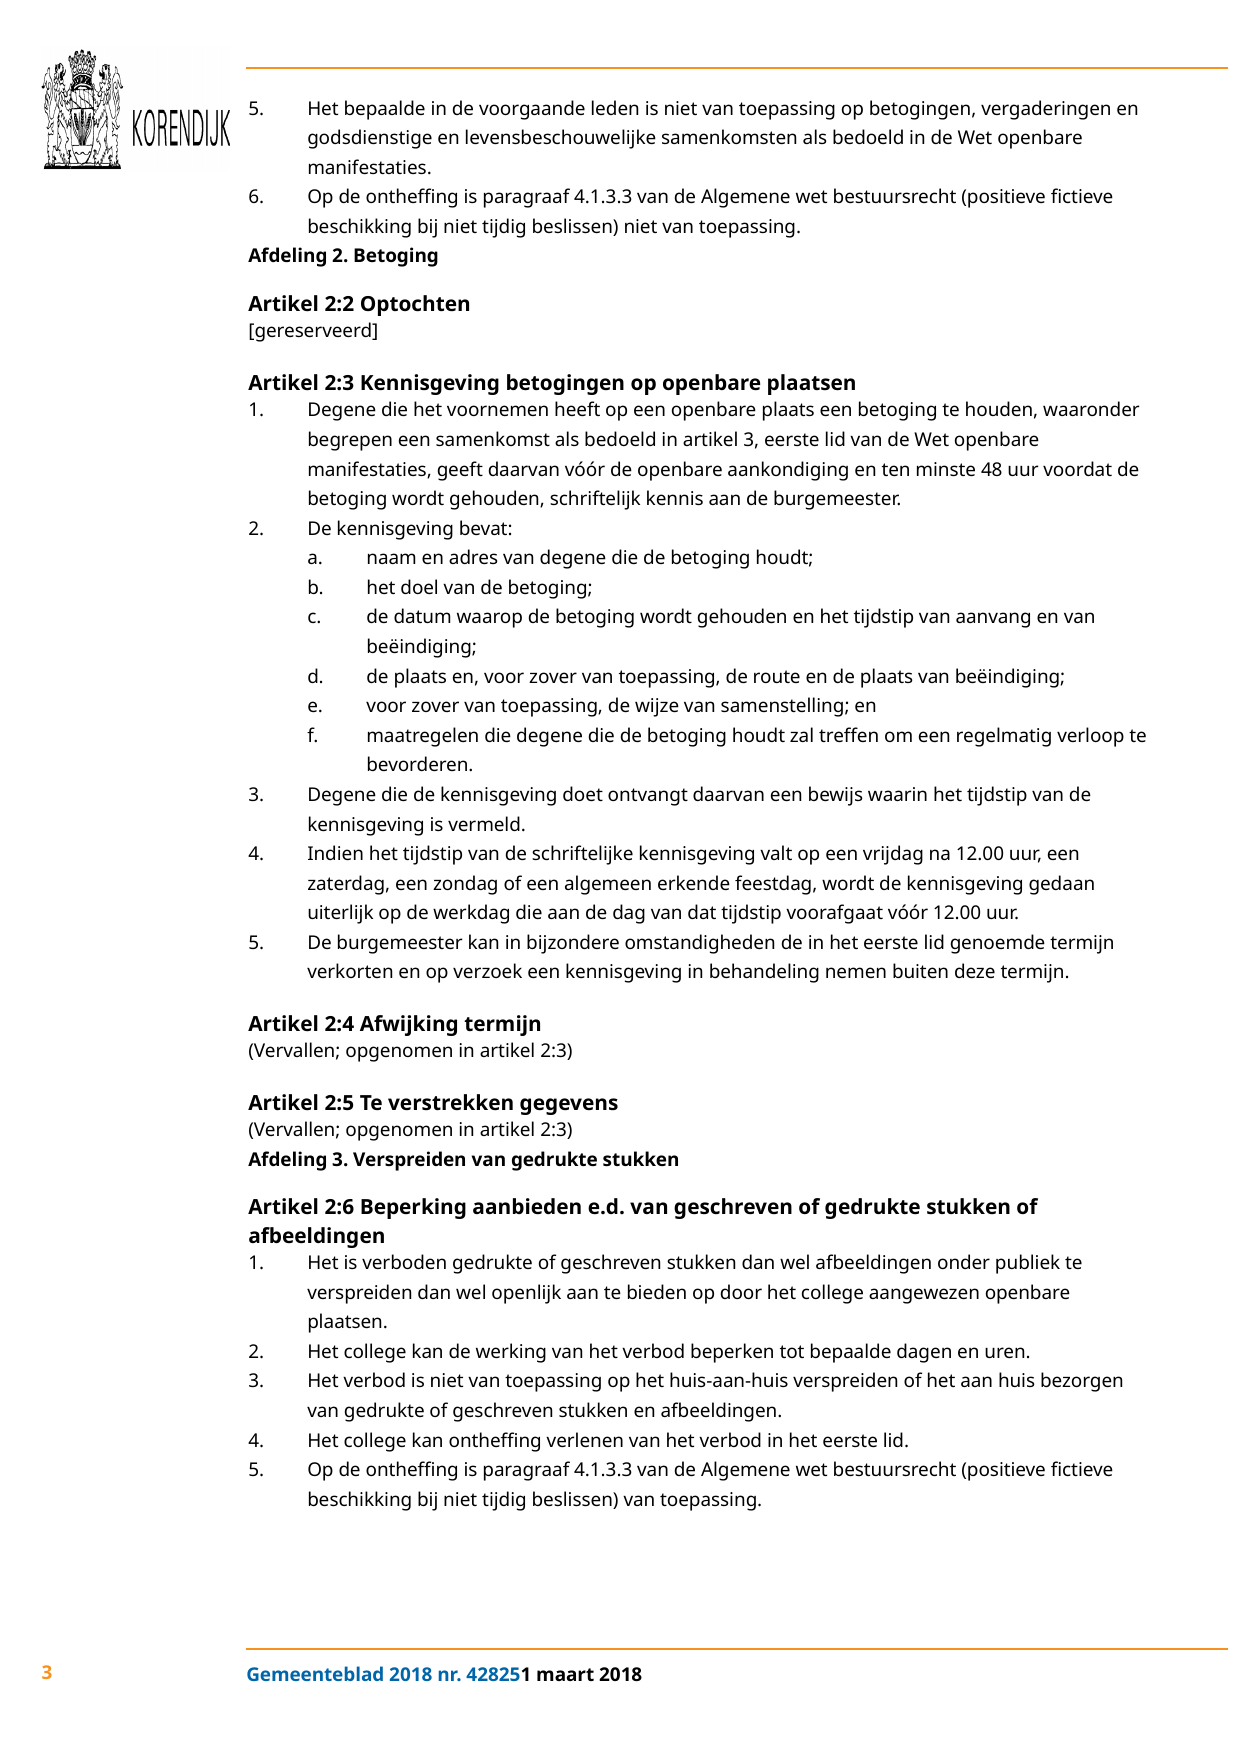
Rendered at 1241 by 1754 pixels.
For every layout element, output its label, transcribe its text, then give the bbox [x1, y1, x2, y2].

list Op de ontheffing is paragraaf 4.1.3.3 van de Algemene wet bestuursrecht (positieve fictieve beschikking bij niet tijdig beslissen) van toepassing. [248, 1456, 1152, 1512]
text Artikel 2:5 Te verstrekken gegevens [248, 1088, 1152, 1116]
text Artikel 2:4 Afwijking termijn [248, 1009, 1152, 1037]
list de datum waarop de betoging wordt gehouden en het tijdstip van aanvang en van beëindiging; [307, 604, 1152, 659]
text Artikel 2:6 Beperking aanbieden e.d. van geschreven of gedrukte stukken of afbeeldingen [248, 1192, 1152, 1249]
list naam en adres van degene die de betoging houdt; [307, 544, 1152, 570]
picture [41, 47, 231, 172]
list Het college kan de werking van het verbod beperken tot bepaalde dagen en uren. [248, 1338, 1152, 1364]
list De burgemeester kan in bijzondere omstandigheden de in het eerste lid genoemde termijn verkorten en op verzoek een kennisgeving in behandeling nemen buiten deze termijn. [248, 929, 1152, 984]
list het doel van de betoging; [307, 574, 1152, 600]
text Afdeling 2. Betoging [248, 243, 1152, 268]
list de plaats en, voor zover van toepassing, de route en de plaats van beëindiging; [307, 663, 1152, 688]
text (Vervallen; opgenomen in artikel 2:3) [248, 1037, 1152, 1063]
text Afdeling 3. Verspreiden van gedrukte stukken [248, 1146, 1152, 1172]
list Het is verboden gedrukte of geschreven stukken dan wel afbeeldingen onder publiek te verspreiden dan wel openlijk aan te bieden op door het college aangewezen openbare plaatsen. [248, 1249, 1152, 1334]
list Degene die de kennisgeving doet ontvangt daarvan een bewijs waarin het tijdstip van de kennisgeving is vermeld. [248, 781, 1152, 836]
list De kennisgeving bevat: [248, 515, 1152, 541]
list Het verbod is niet van toepassing op het huis-aan-huis verspreiden of het aan huis bezorgen van gedrukte of geschreven stukken en afbeeldingen. [248, 1368, 1152, 1423]
list Het college kan ontheffing verlenen van het verbod in het eerste lid. [248, 1427, 1152, 1453]
text Artikel 2:3 Kennisgeving betogingen op openbare plaatsen [248, 368, 1152, 397]
list Indien het tijdstip van de schriftelijke kennisgeving valt op een vrijdag na 12.00 uur, een zaterdag, een zondag of een algemeen erkende feestdag, wordt de kennisgeving gedaan uiterlijk op de werkdag die aan de dag van dat tijdstip voorafgaat vóór 12.00 uur. [248, 840, 1152, 925]
text (Vervallen; opgenomen in artikel 2:3) [248, 1116, 1152, 1142]
list Op de ontheffing is paragraaf 4.1.3.3 van de Algemene wet bestuursrecht (positieve fictieve beschikking bij niet tijdig beslissen) niet van toepassing. [248, 183, 1152, 239]
text Artikel 2:2 Optochten [248, 289, 1152, 318]
list Degene die het voornemen heeft op een openbare plaats een betoging te houden, waaronder begrepen een samenkomst als bedoeld in artikel 3, eerste lid van de Wet openbare manifestaties, geeft daarvan vóór de openbare aankondiging en ten minste 48 uur voordat de betoging wordt gehouden, schriftelijk kennis aan de burgemeester. [248, 397, 1152, 511]
list maatregelen die degene die de betoging houdt zal treffen om een regelmatig verloop te bevorderen. [307, 722, 1152, 777]
list Het bepaalde in de voorgaande leden is niet van toepassing op betogingen, vergaderingen en godsdienstige en levensbeschouwelijke samenkomsten als bedoeld in de Wet openbare manifestaties. [248, 95, 1152, 180]
list voor zover van toepassing, de wijze van samenstelling; en [307, 692, 1152, 718]
text [gereserveerd] [248, 318, 1152, 343]
